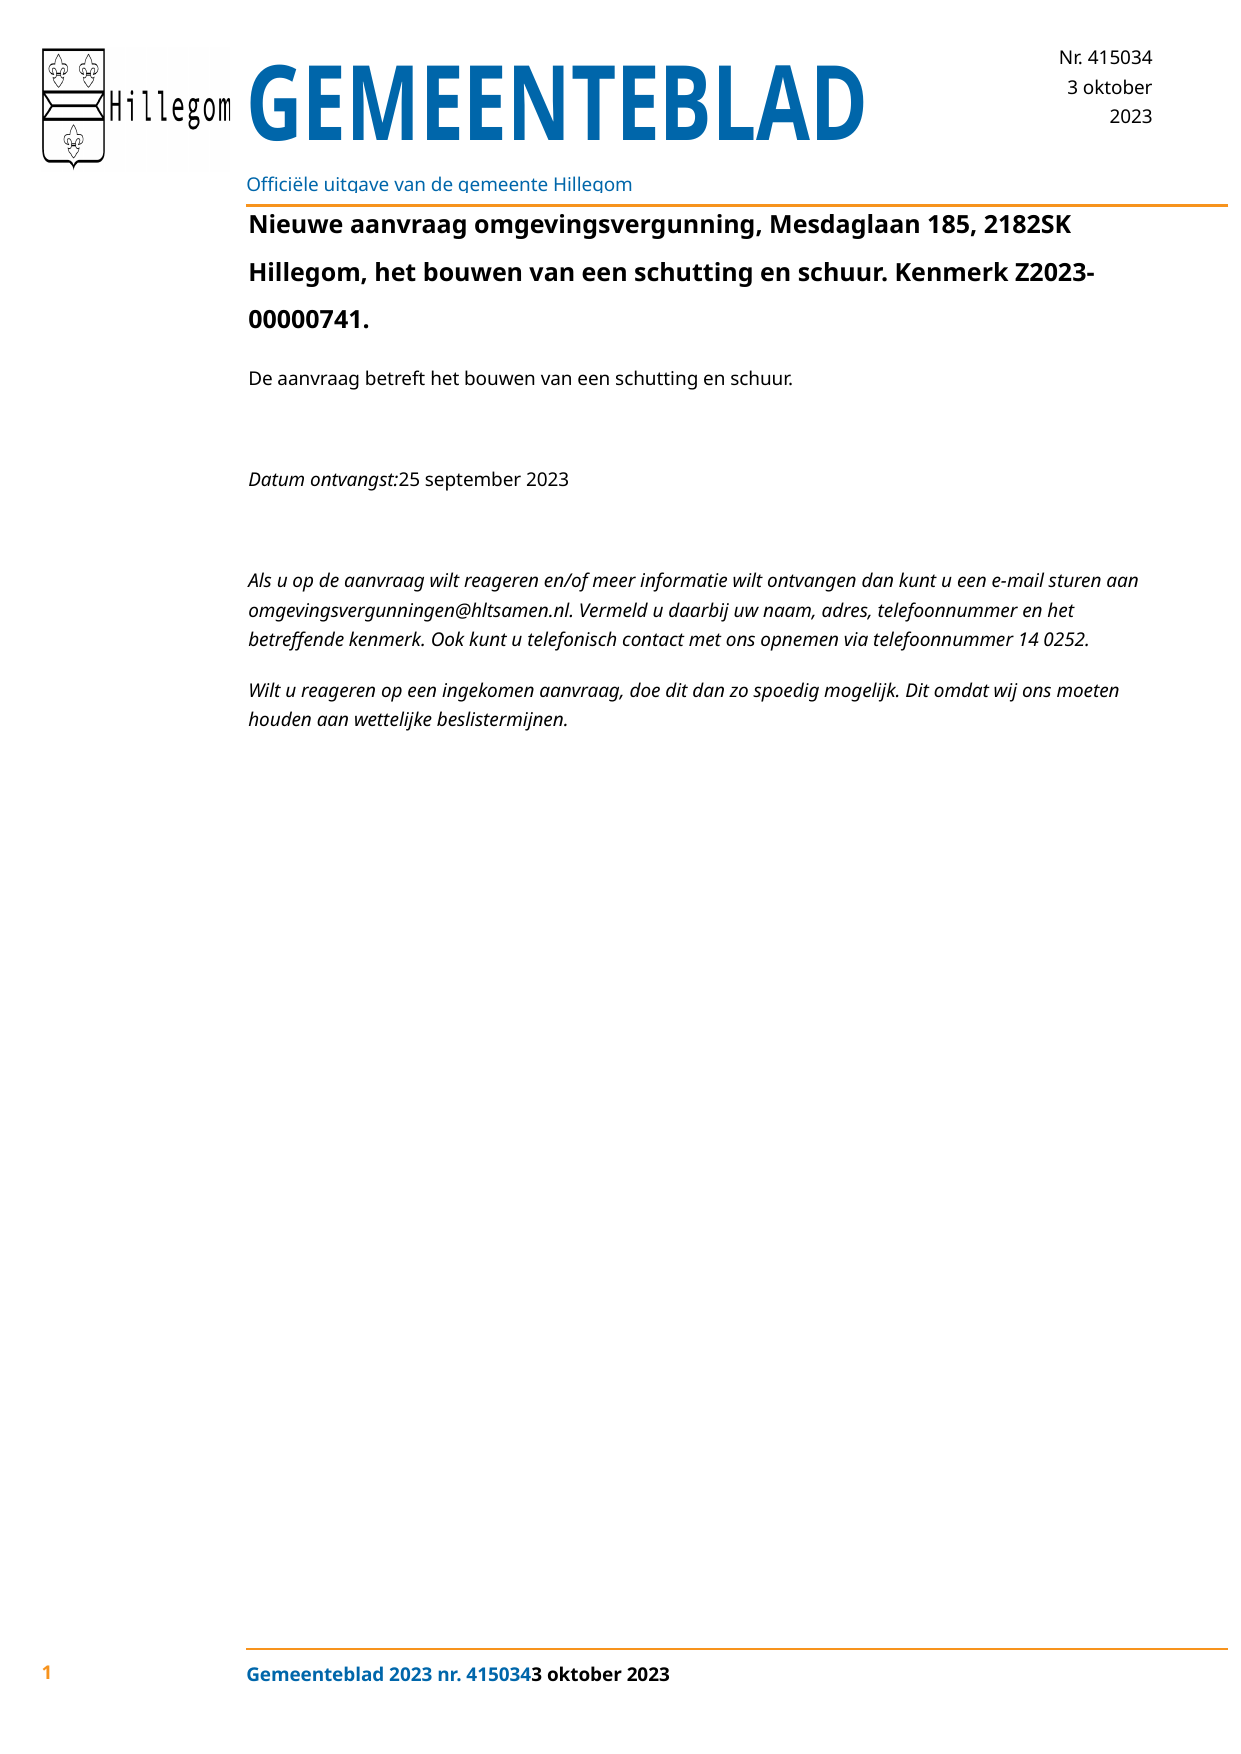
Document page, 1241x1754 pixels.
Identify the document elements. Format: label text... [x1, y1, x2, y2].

picture [41, 47, 231, 172]
text Als u op de aanvraag wilt reageren en/of meer informatie wilt ontvangen dan kunt u een e-mail sturen aan omgevingsvergunningen@hltsamen.nl. Vermeld u daarbij uw naam, adres, telefoonnummer en het betreffende kenmerk. Ook kunt u telefonisch contact met ons opnemen via telefoonnummer 14 0252. [248, 567, 1152, 652]
text Datum ontvangst:25 september 2023 [248, 466, 1152, 492]
text Nieuwe aanvraag omgevingsvergunning, Mesdaglaan 185, 2182SK Hillegom, het bouwen van een schutting en schuur. Kenmerk Z2023-00000741. [248, 207, 1152, 336]
text De aanvraag betreft het bouwen van een schutting en schuur. [248, 366, 1152, 391]
text Wilt u reageren op een ingekomen aanvraag, doe dit dan zo spoedig mogelijk. Dit omdat wij ons moeten houden aan wettelijke beslistermijnen. [248, 677, 1152, 732]
